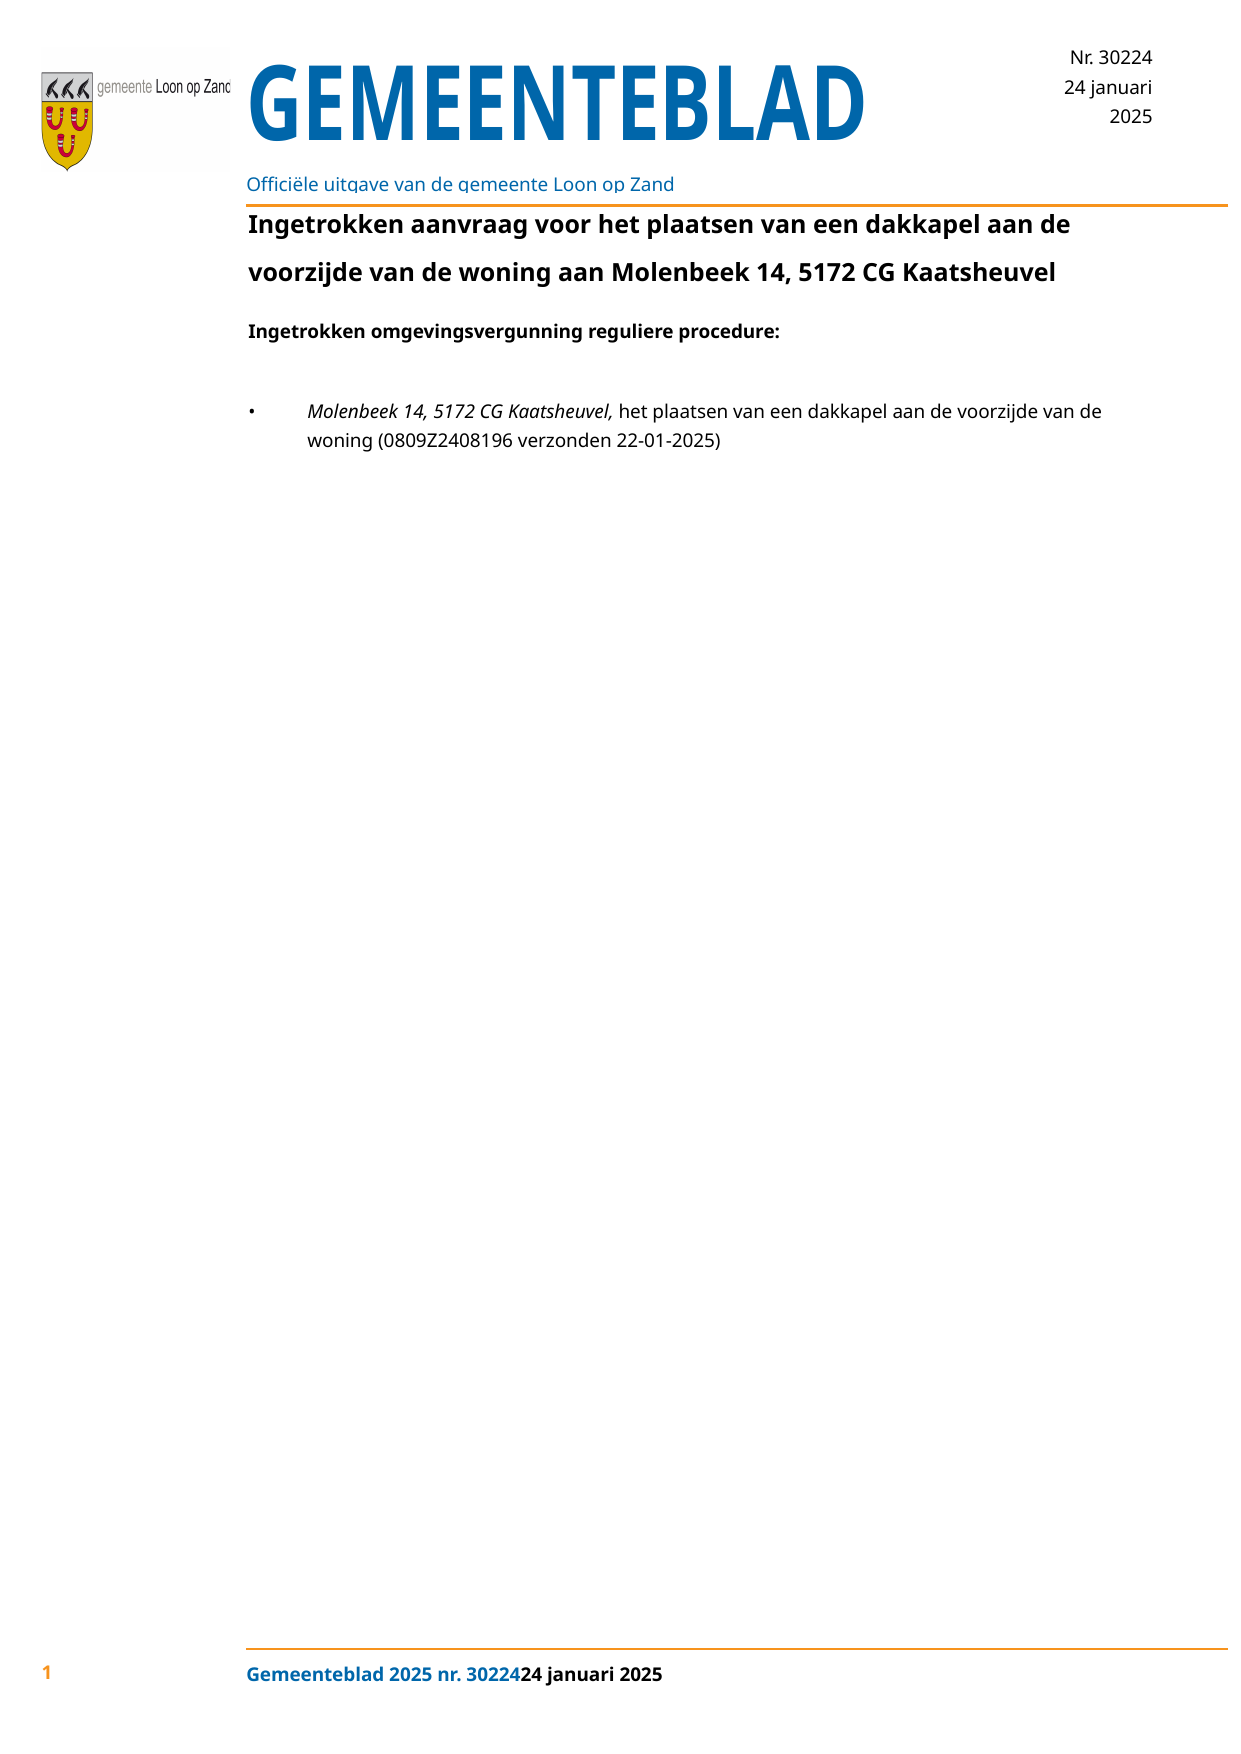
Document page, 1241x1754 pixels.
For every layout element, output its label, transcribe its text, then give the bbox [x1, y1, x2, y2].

picture [41, 47, 231, 172]
list Molenbeek 14, 5172 CG Kaatsheuvel, het plaatsen van een dakkapel aan de voorzijde van de woning (0809Z2408196 verzonden 22-01-2025) [248, 398, 1152, 453]
text Ingetrokken aanvraag voor het plaatsen van een dakkapel aan de voorzijde van de woning aan Molenbeek 14, 5172 CG Kaatsheuvel [248, 207, 1152, 288]
text Ingetrokken omgevingsvergunning reguliere procedure: [248, 318, 1152, 344]
